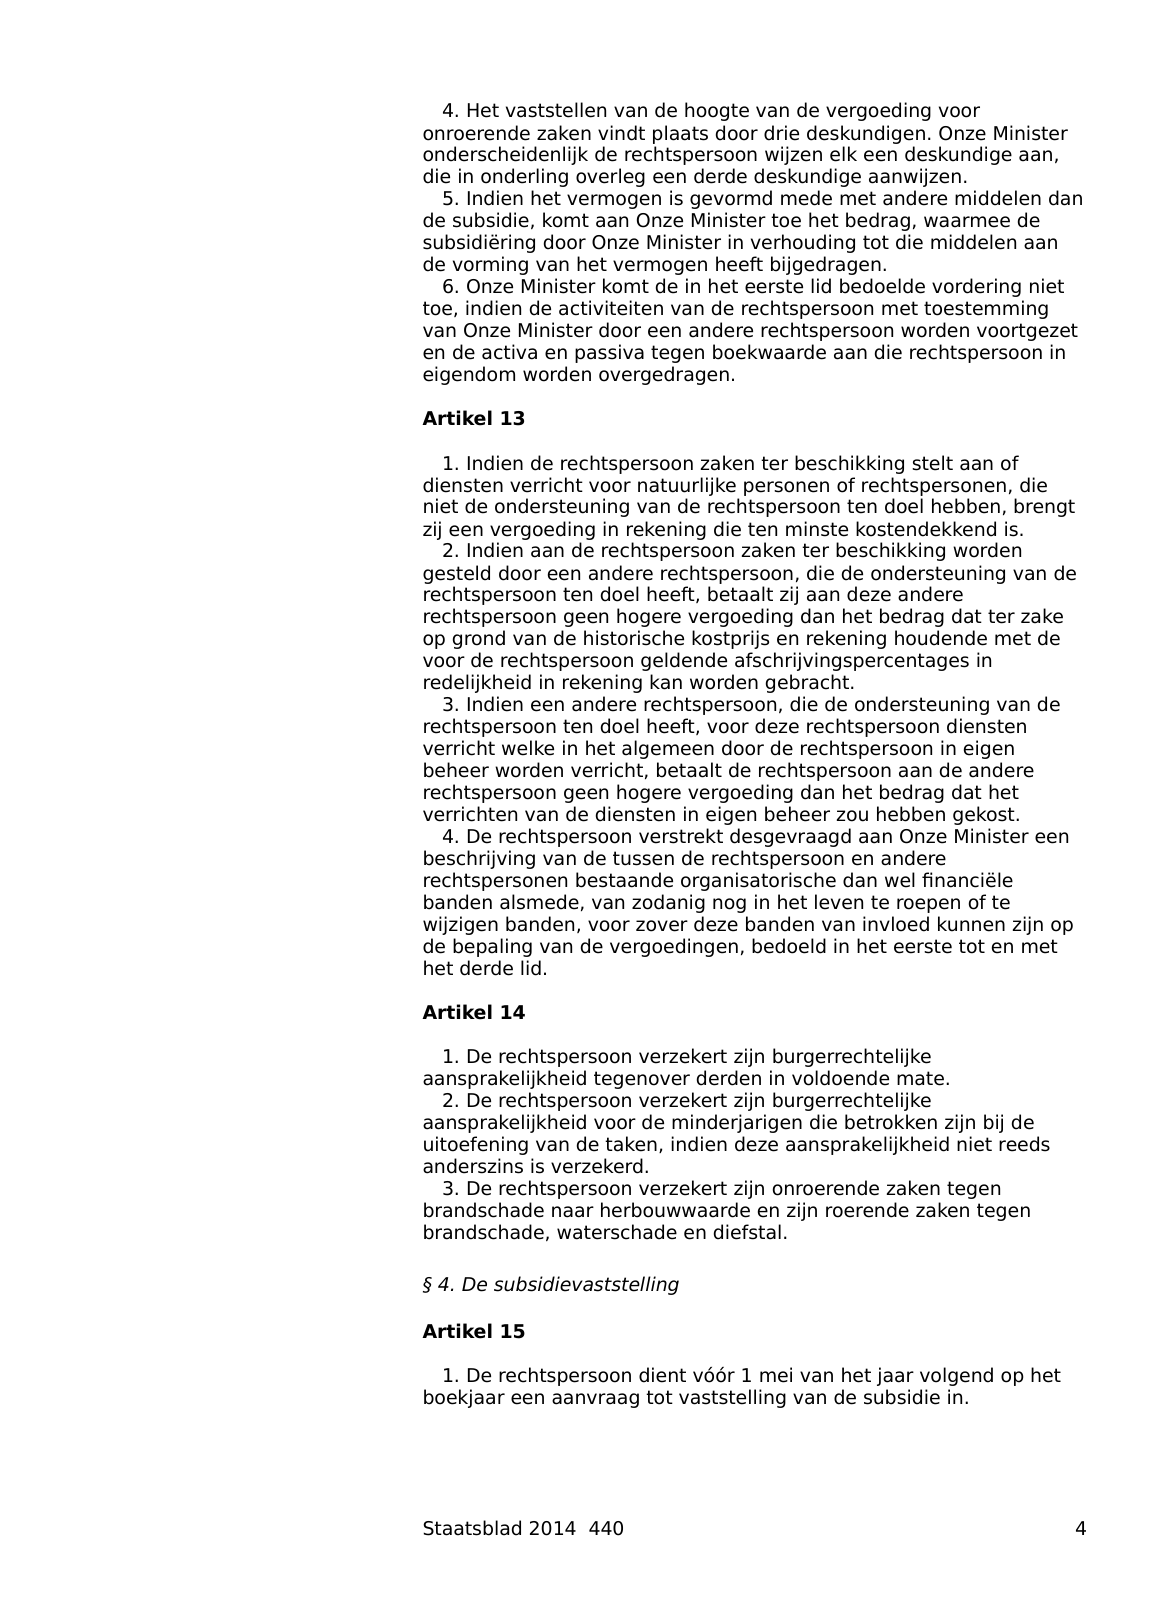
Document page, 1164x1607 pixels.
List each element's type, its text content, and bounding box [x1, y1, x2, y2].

subtitle Artikel 13 [422, 408, 1087, 430]
text 6. Onze Minister komt de in het eerste lid bedoelde vordering niet toe, indien de activiteiten van de rechtspersoon met toestemming van Onze Minister door een andere rechtspersoon worden voortgezet en de activa en passiva tegen boekwaarde aan die rechtspersoon in eigendom worden overgedragen. [422, 276, 1087, 386]
text 4. Het vaststellen van de hoogte van de vergoeding voor onroerende zaken vindt plaats door drie deskundigen. Onze Minister onderscheidenlijk de rechtspersoon wijzen elk een deskundige aan, die in onderling overleg een derde deskundige aanwijzen. [422, 100, 1087, 188]
text 3. Indien een andere rechtspersoon, die de ondersteuning van de rechtspersoon ten doel heeft, voor deze rechtspersoon diensten verricht welke in het algemeen door de rechtspersoon in eigen beheer worden verricht, betaalt de rechtspersoon aan de andere rechtspersoon geen hogere vergoeding dan het bedrag dat het verrichten van de diensten in eigen beheer zou hebben gekost. [422, 694, 1087, 826]
subtitle Artikel 14 [422, 1002, 1087, 1024]
subtitle § 4. De subsidievaststelling [422, 1274, 1087, 1296]
text 1. De rechtspersoon verzekert zijn burgerrechtelijke aansprakelijkheid tegenover derden in voldoende mate. [422, 1046, 1087, 1090]
text 3. De rechtspersoon verzekert zijn onroerende zaken tegen brandschade naar herbouwwaarde en zijn roerende zaken tegen brandschade, waterschade en diefstal. [422, 1178, 1087, 1244]
text 2. Indien aan de rechtspersoon zaken ter beschikking worden gesteld door een andere rechtspersoon, die de ondersteuning van de rechtspersoon ten doel heeft, betaalt zij aan deze andere rechtspersoon geen hogere vergoeding dan het bedrag dat ter zake op grond van de historische kostprijs en rekening houdende met de voor de rechtspersoon geldende afschrijvingspercentages in redelijkheid in rekening kan worden gebracht. [422, 540, 1087, 694]
text 1. De rechtspersoon dient vóór 1 mei van het jaar volgend op het boekjaar een aanvraag tot vaststelling van de subsidie in. [422, 1365, 1087, 1409]
text 2. De rechtspersoon verzekert zijn burgerrechtelijke aansprakelijkheid voor de minderjarigen die betrokken zijn bij de uitoefening van de taken, indien deze aansprakelijkheid niet reeds anderszins is verzekerd. [422, 1090, 1087, 1178]
text 1. Indien de rechtspersoon zaken ter beschikking stelt aan of diensten verricht voor natuurlijke personen of rechtspersonen, die niet de ondersteuning van de rechtspersoon ten doel hebben, brengt zij een vergoeding in rekening die ten minste kostendekkend is. [422, 452, 1087, 540]
text 4. De rechtspersoon verstrekt desgevraagd aan Onze Minister een beschrijving van de tussen de rechtspersoon en andere rechtspersonen bestaande organisatorische dan wel financiële banden alsmede, van zodanig nog in het leven te roepen of te wijzigen banden, voor zover deze banden van invloed kunnen zijn op de bepaling van de vergoedingen, bedoeld in het eerste tot en met het derde lid. [422, 826, 1087, 980]
text 5. Indien het vermogen is gevormd mede met andere middelen dan de subsidie, komt aan Onze Minister toe het bedrag, waarmee de subsidiëring door Onze Minister in verhouding tot die middelen aan de vorming van het vermogen heeft bijgedragen. [422, 188, 1087, 276]
subtitle Artikel 15 [422, 1321, 1087, 1343]
